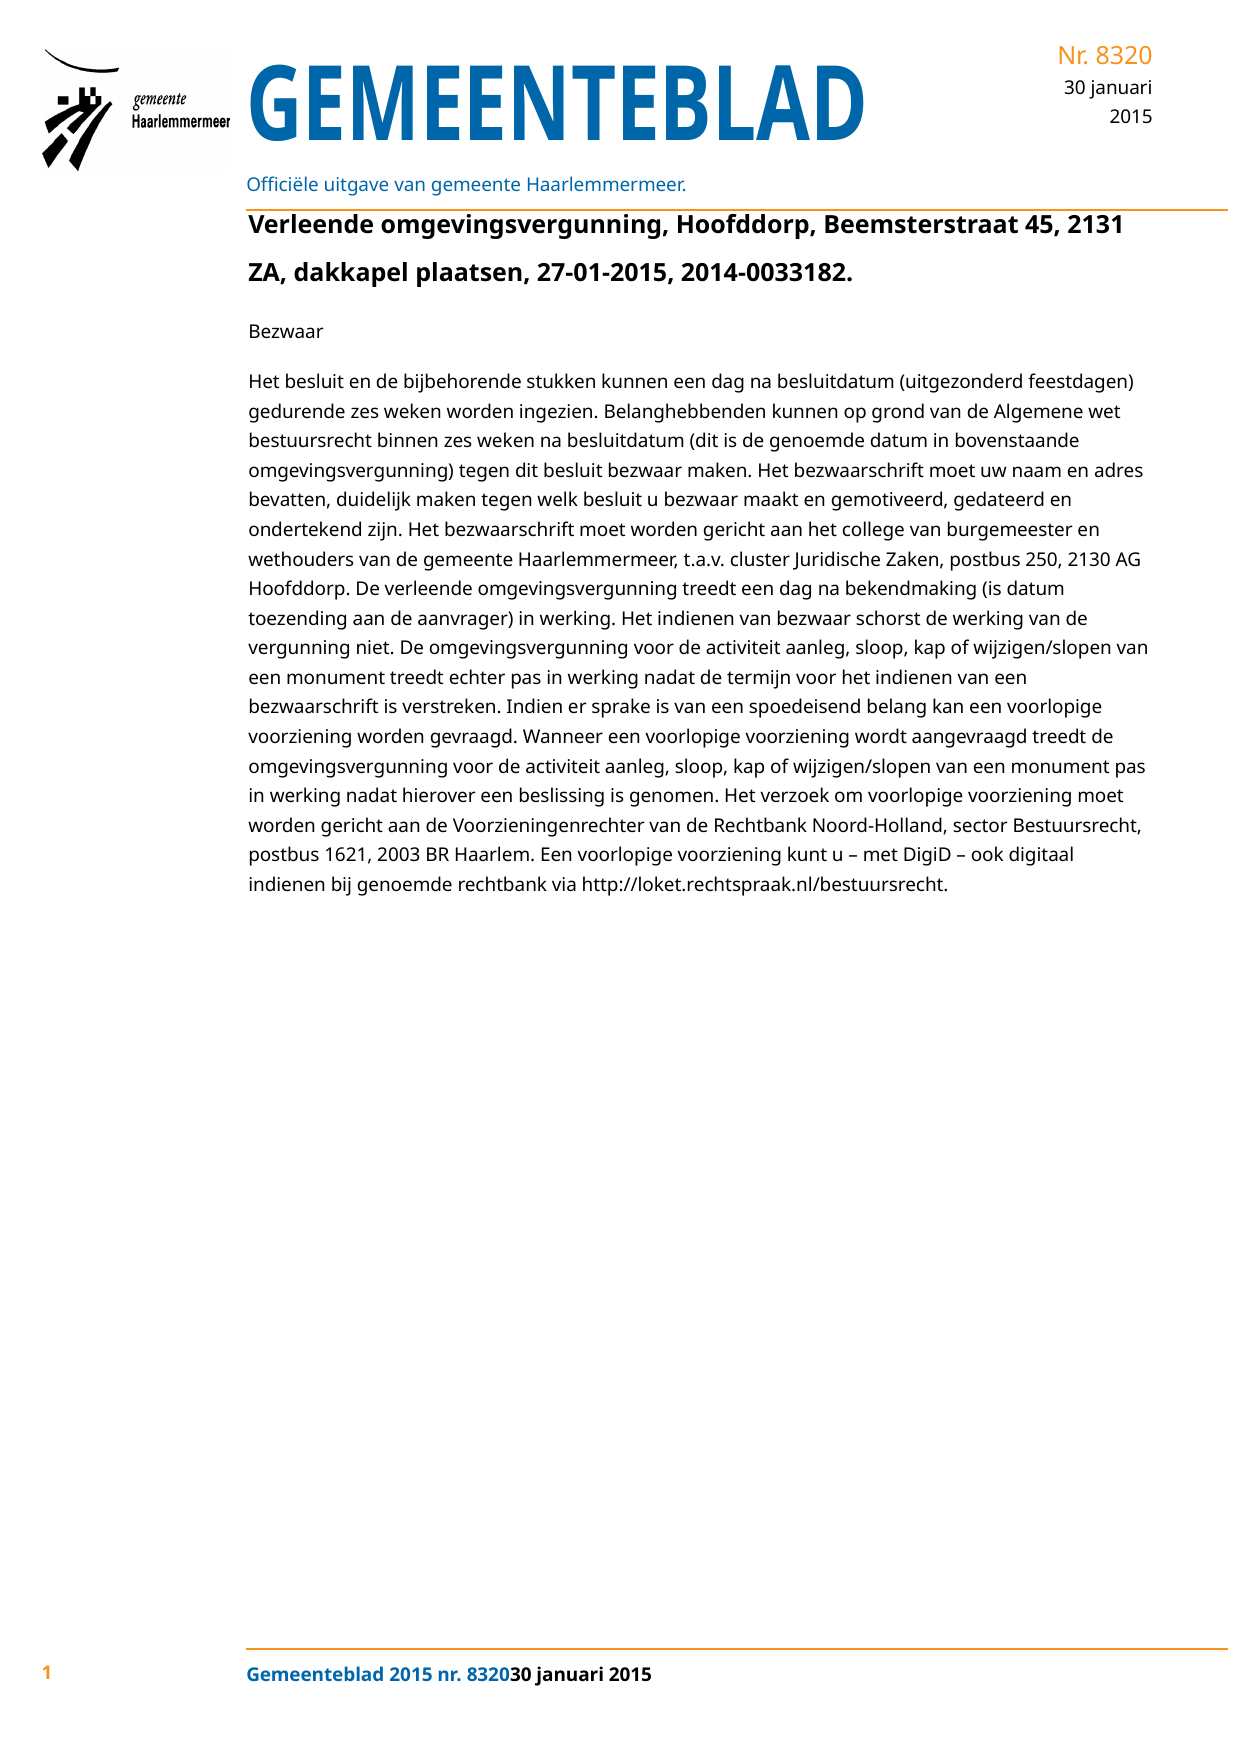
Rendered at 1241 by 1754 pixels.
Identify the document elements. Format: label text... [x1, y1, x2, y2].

text Bezwaar [248, 318, 1152, 344]
text Het besluit en de bijbehorende stukken kunnen een dag na besluitdatum (uitgezonderd feestdagen) gedurende zes weken worden ingezien. Belanghebbenden kunnen op grond van de Algemene wet bestuursrecht binnen zes weken na besluitdatum (dit is de genoemde datum in bovenstaande omgevingsvergunning) tegen dit besluit bezwaar maken. Het bezwaarschrift moet uw naam en adres bevatten, duidelijk maken tegen welk besluit u bezwaar maakt en gemotiveerd, gedateerd en ondertekend zijn. Het bezwaarschrift moet worden gericht aan het college van burgemeester en wethouders van de gemeente Haarlemmermeer, t.a.v. cluster Juridische Zaken, postbus 250, 2130 AG Hoofddorp. De verleende omgevingsvergunning treedt een dag na bekendmaking (is datum toezending aan de aanvrager) in werking. Het indienen van bezwaar schorst de werking van de vergunning niet. De omgevingsvergunning voor de activiteit aanleg, sloop, kap of wijzigen/slopen van een monument treedt echter pas in werking nadat de termijn voor het indienen van een bezwaarschrift is verstreken. Indien er sprake is van een spoedeisend belang kan een voorlopige voorziening worden gevraagd. Wanneer een voorlopige voorziening wordt aangevraagd treedt de omgevingsvergunning voor de activiteit aanleg, sloop, kap of wijzigen/slopen van een monument pas in werking nadat hierover een beslissing is genomen. Het verzoek om voorlopige voorziening moet worden gericht aan de Voorzieningenrechter van de Rechtbank Noord-Holland, sector Bestuursrecht, postbus 1621, 2003 BR Haarlem. Een voorlopige voorziening kunt u – met DigiD – ook digitaal indienen bij genoemde rechtbank via http://loket.rechtspraak.nl/bestuursrecht. [248, 368, 1152, 897]
text Verleende omgevingsvergunning, Hoofddorp, Beemsterstraat 45, 2131 ZA, dakkapel plaatsen, 27-01-2015, 2014-0033182. [248, 211, 1152, 288]
picture [41, 47, 231, 172]
